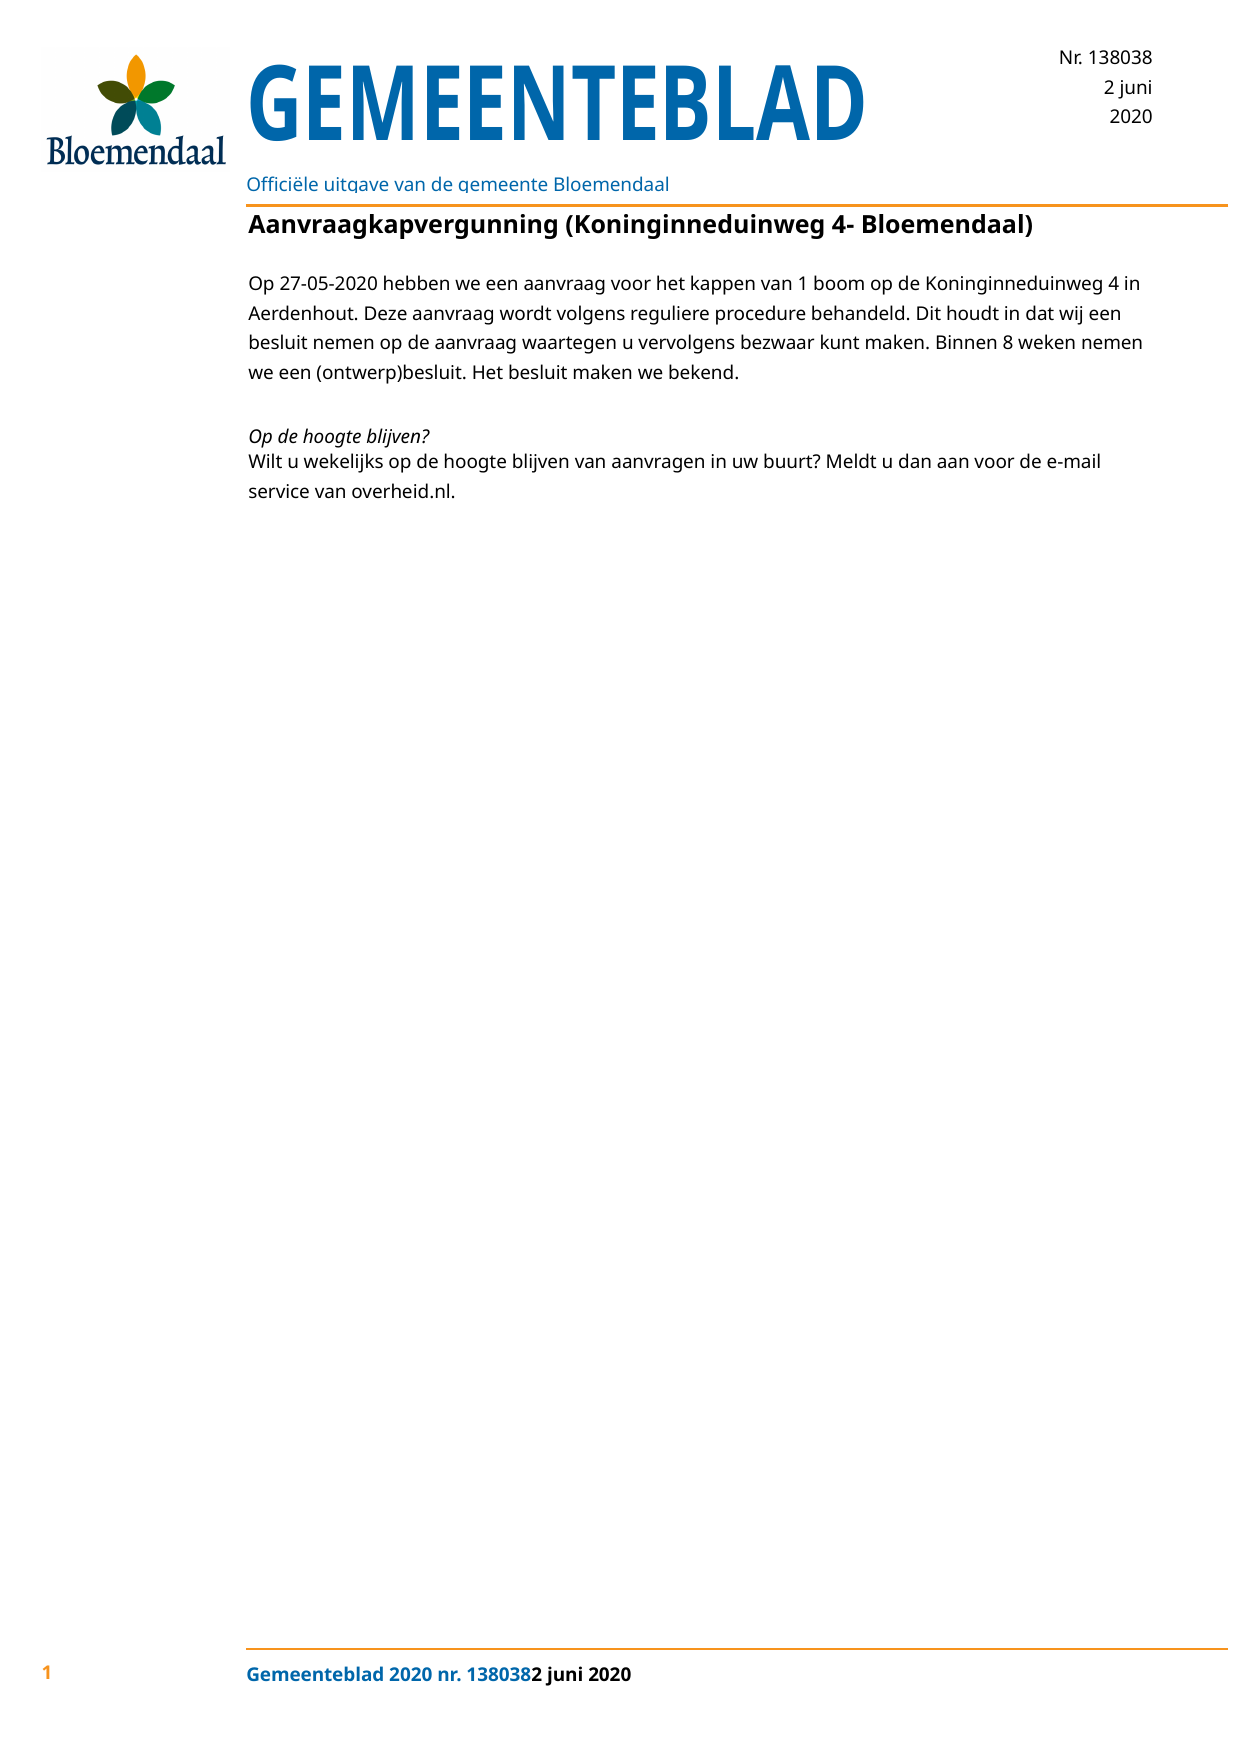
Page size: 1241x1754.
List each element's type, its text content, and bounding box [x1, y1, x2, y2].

text Op 27-05-2020 hebben we een aanvraag voor het kappen van 1 boom op de Koninginneduinweg 4 in Aerdenhout. Deze aanvraag wordt volgens reguliere procedure behandeld. Dit houdt in dat wij een besluit nemen op de aanvraag waartegen u vervolgens bezwaar kunt maken. Binnen 8 weken nemen we een (ontwerp)besluit. Het besluit maken we bekend. [248, 270, 1152, 385]
text Wilt u wekelijks op de hoogte blijven van aanvragen in uw buurt? Meldt u dan aan voor de e-mail service van overheid.nl. [248, 449, 1152, 504]
text Op de hoogte blijven? [248, 423, 1152, 449]
picture [41, 47, 231, 172]
text Aanvraagkapvergunning (Koninginneduinweg 4- Bloemendaal) [248, 207, 1152, 241]
